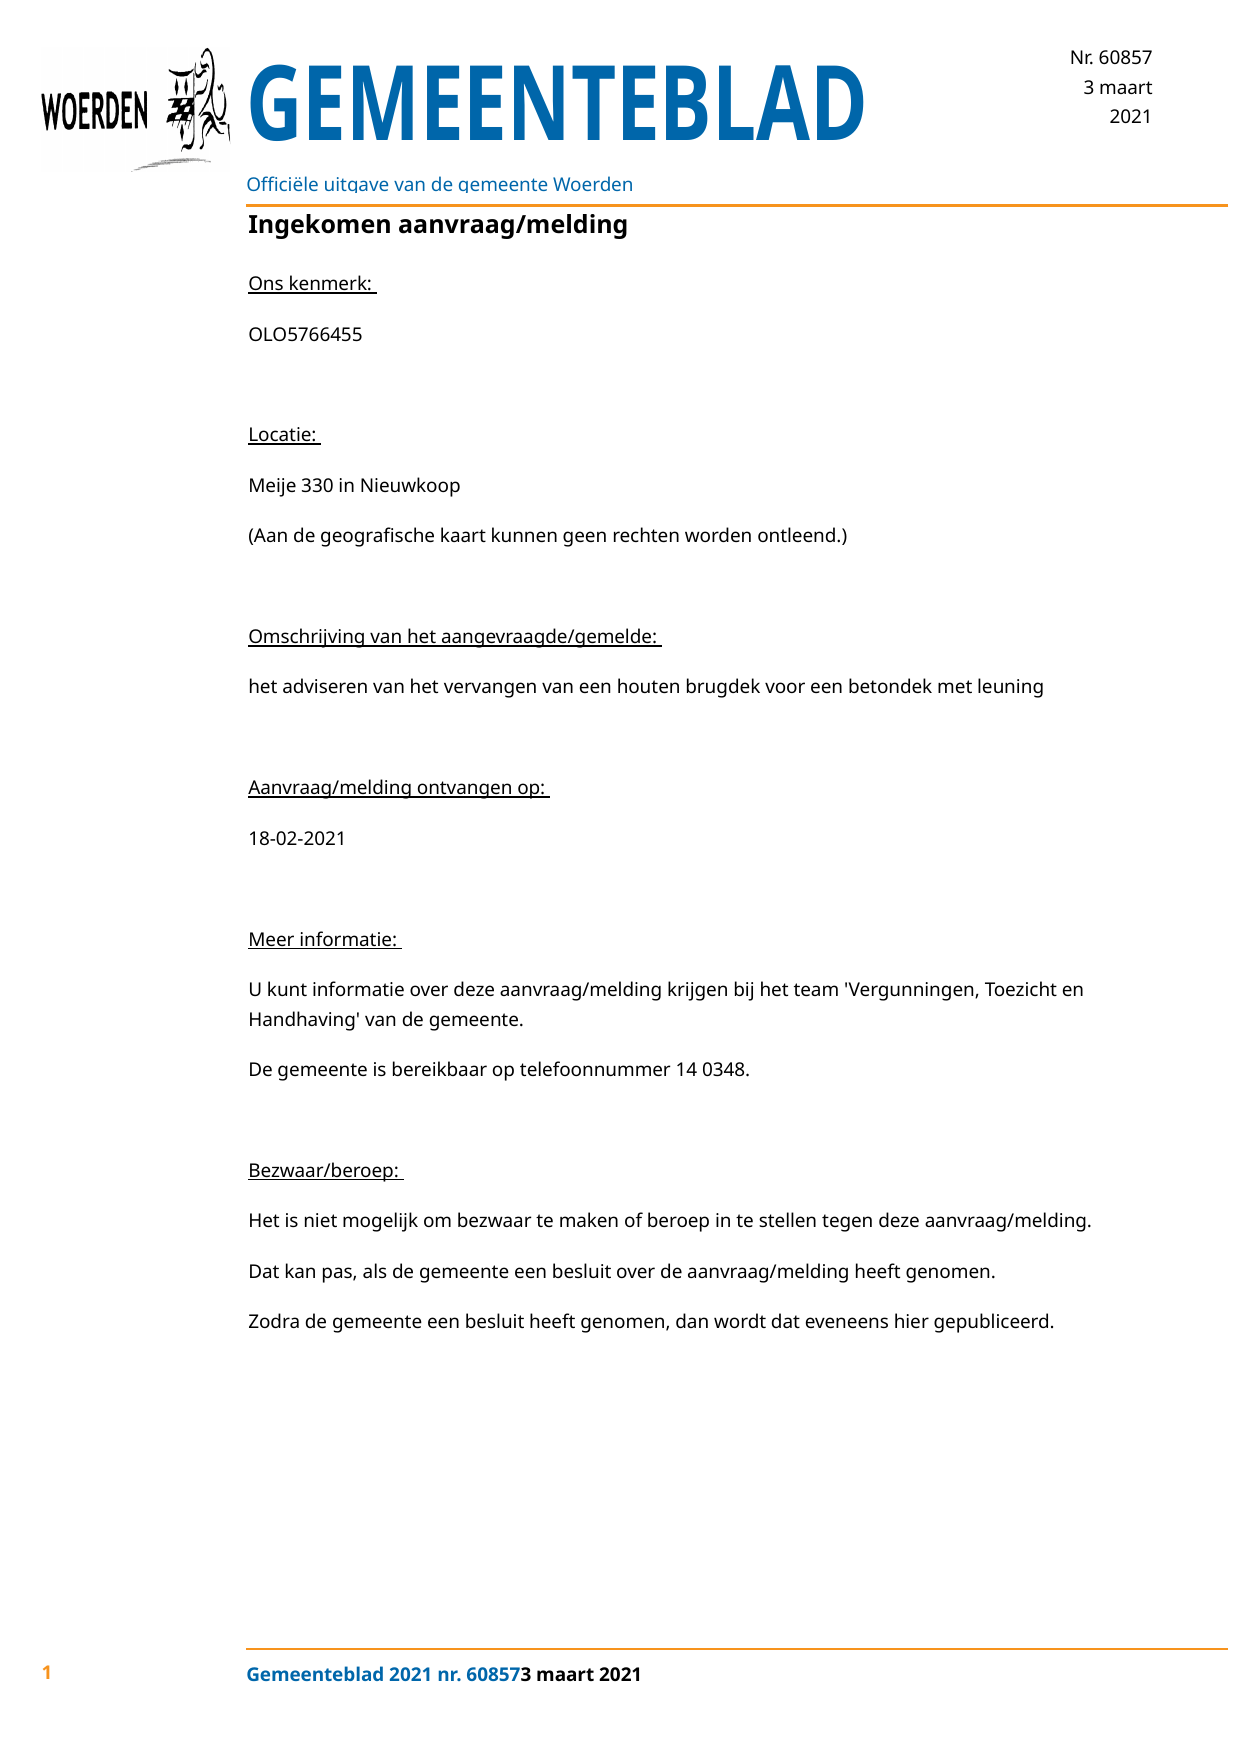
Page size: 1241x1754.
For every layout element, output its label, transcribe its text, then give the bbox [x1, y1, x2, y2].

text Meije 330 in Nieuwkoop [248, 472, 1152, 498]
text Aanvraag/melding ontvangen op: [248, 774, 1152, 800]
text Het is niet mogelijk om bezwaar te maken of beroep in te stellen tegen deze aanvraag/melding. [248, 1207, 1152, 1233]
text 18-02-2021 [248, 825, 1152, 851]
text Omschrijving van het aangevraagde/gemelde: [248, 623, 1152, 649]
text Bezwaar/beroep: [248, 1157, 1152, 1183]
picture [41, 47, 231, 172]
text De gemeente is bereikbaar op telefoonnummer 14 0348. [248, 1056, 1152, 1082]
text (Aan de geografische kaart kunnen geen rechten worden ontleend.) [248, 522, 1152, 548]
text Locatie: [248, 422, 1152, 447]
text U kunt informatie over deze aanvraag/melding krijgen bij het team 'Vergunningen, Toezicht en Handhaving' van de gemeente. [248, 976, 1152, 1031]
text Meer informatie: [248, 926, 1152, 951]
text het adviseren van het vervangen van een houten brugdek voor een betondek met leuning [248, 674, 1152, 699]
text Ons kenmerk: [248, 270, 1152, 296]
text Dat kan pas, als de gemeente een besluit over de aanvraag/melding heeft genomen. [248, 1258, 1152, 1283]
text OLO5766455 [248, 321, 1152, 346]
text Ingekomen aanvraag/melding [248, 207, 1152, 241]
text Zodra de gemeente een besluit heeft genomen, dan wordt dat eveneens hier gepubliceerd. [248, 1308, 1152, 1334]
